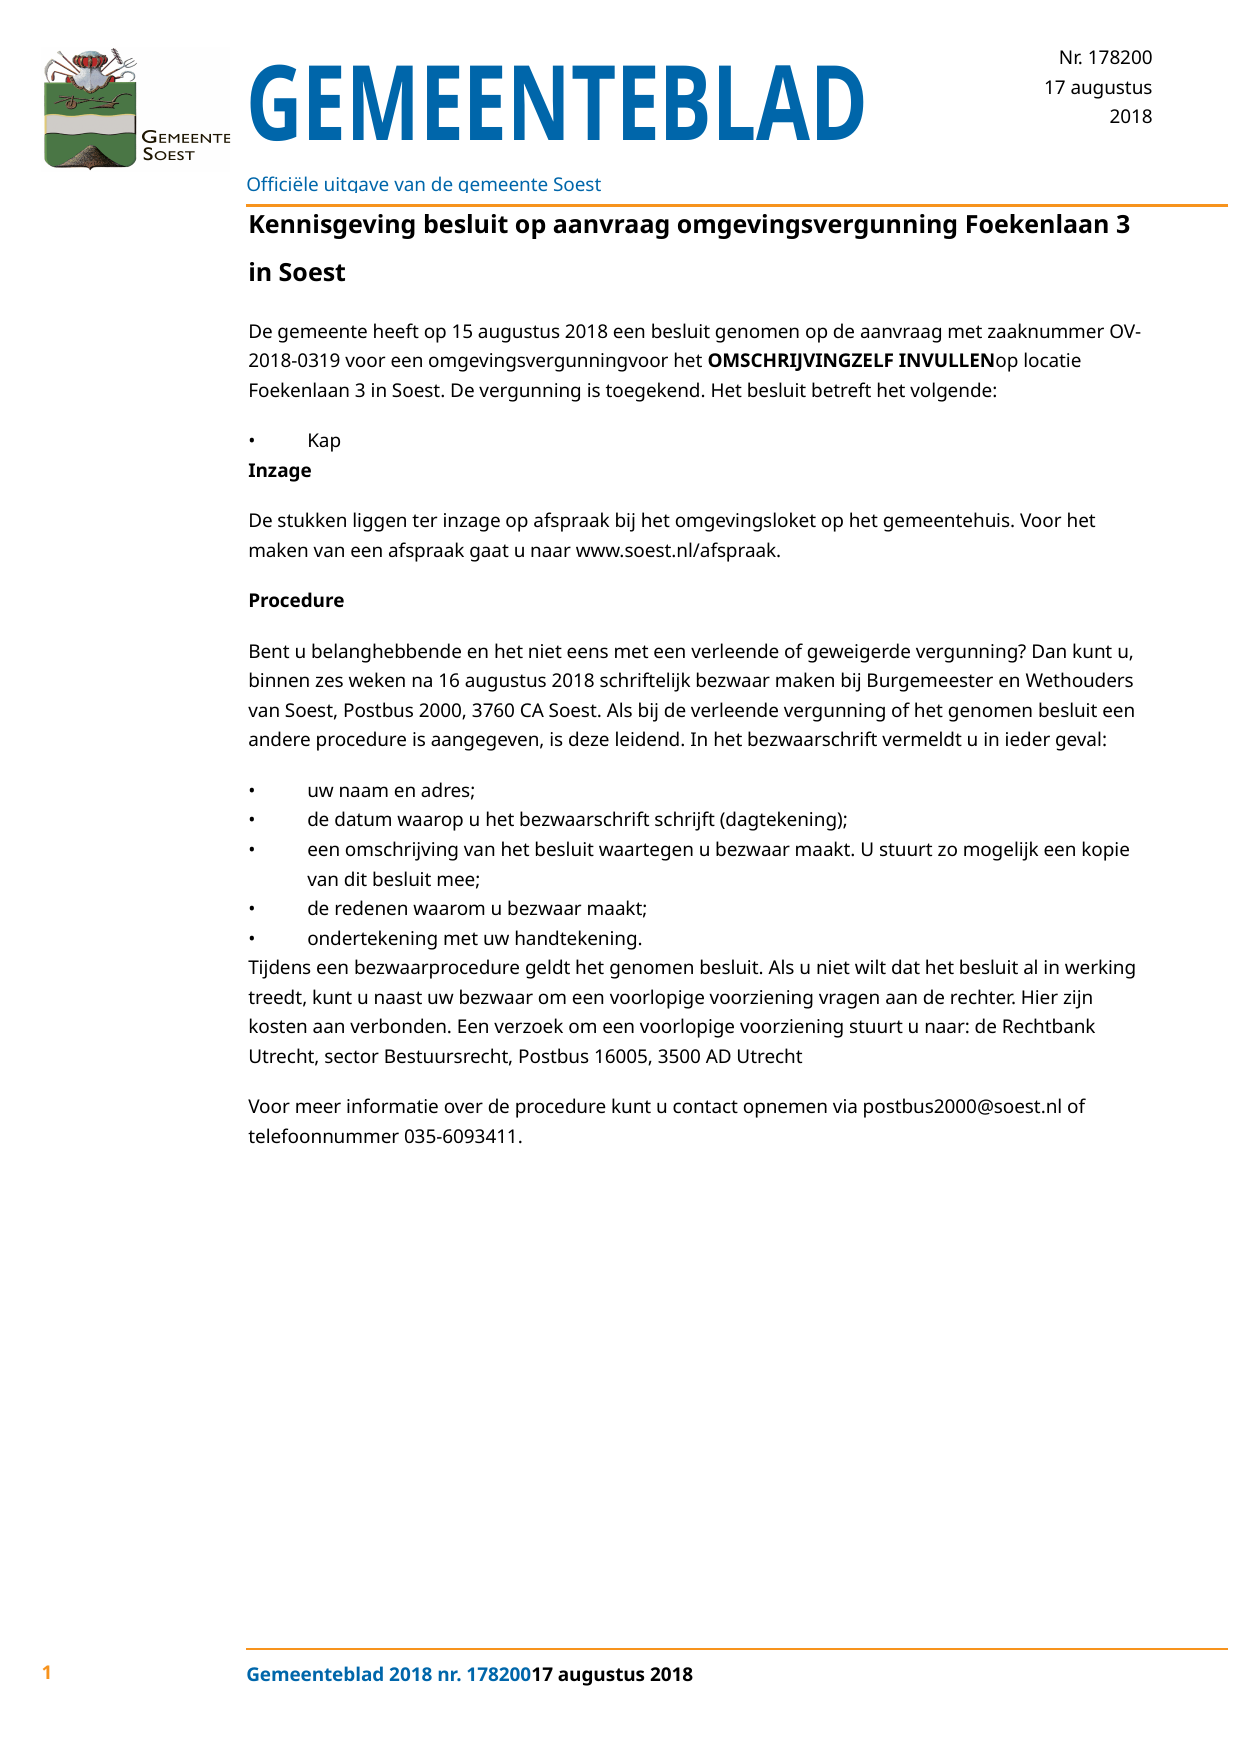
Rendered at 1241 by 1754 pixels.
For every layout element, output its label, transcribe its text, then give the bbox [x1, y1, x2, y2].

list de redenen waarom u bezwaar maakt; [248, 895, 1152, 921]
text De stukken liggen ter inzage op afspraak bij het omgevingsloket op het gemeentehuis. Voor het maken van een afspraak gaat u naar www.soest.nl/afspraak. [248, 507, 1152, 563]
list een omschrijving van het besluit waartegen u bezwaar maakt. U stuurt zo mogelijk een kopie van dit besluit mee; [248, 836, 1152, 892]
text Voor meer informatie over de procedure kunt u contact opnemen via postbus2000@soest.nl of telefoonnummer 035-6093411. [248, 1094, 1152, 1149]
text Tijdens een bezwaarprocedure geldt het genomen besluit. Als u niet wilt dat het besluit al in werking treedt, kunt u naast uw bezwaar om een voorlopige voorziening vragen aan de rechter. Hier zijn kosten aan verbonden. Een verzoek om een voorlopige voorziening stuurt u naar: de Rechtbank Utrecht, sector Bestuursrecht, Postbus 16005, 3500 AD Utrecht [248, 954, 1152, 1069]
picture [41, 47, 231, 172]
text De gemeente heeft op 15 augustus 2018 een besluit genomen op de aanvraag met zaaknummer OV-2018-0319 voor een omgevingsvergunningvoor het OMSCHRIJVINGZELF INVULLENop locatie Foekenlaan 3 in Soest. De vergunning is toegekend. Het besluit betreft het volgende: [248, 318, 1152, 403]
text Inzage [248, 457, 1152, 483]
list ondertekening met uw handtekening. [248, 925, 1152, 951]
list de datum waarop u het bezwaarschrift schrijft (dagtekening); [248, 807, 1152, 832]
text Procedure [248, 587, 1152, 613]
text Kennisgeving besluit op aanvraag omgevingsvergunning Foekenlaan 3 in Soest [248, 207, 1152, 288]
list Kap [248, 427, 1152, 453]
text Bent u belanghebbende en het niet eens met een verleende of geweigerde vergunning? Dan kunt u, binnen zes weken na 16 augustus 2018 schriftelijk bezwaar maken bij Burgemeester en Wethouders van Soest, Postbus 2000, 3760 CA Soest. Als bij de verleende vergunning of het genomen besluit een andere procedure is aangegeven, is deze leidend. In het bezwaarschrift vermeldt u in ieder geval: [248, 638, 1152, 752]
list uw naam en adres; [248, 777, 1152, 803]
